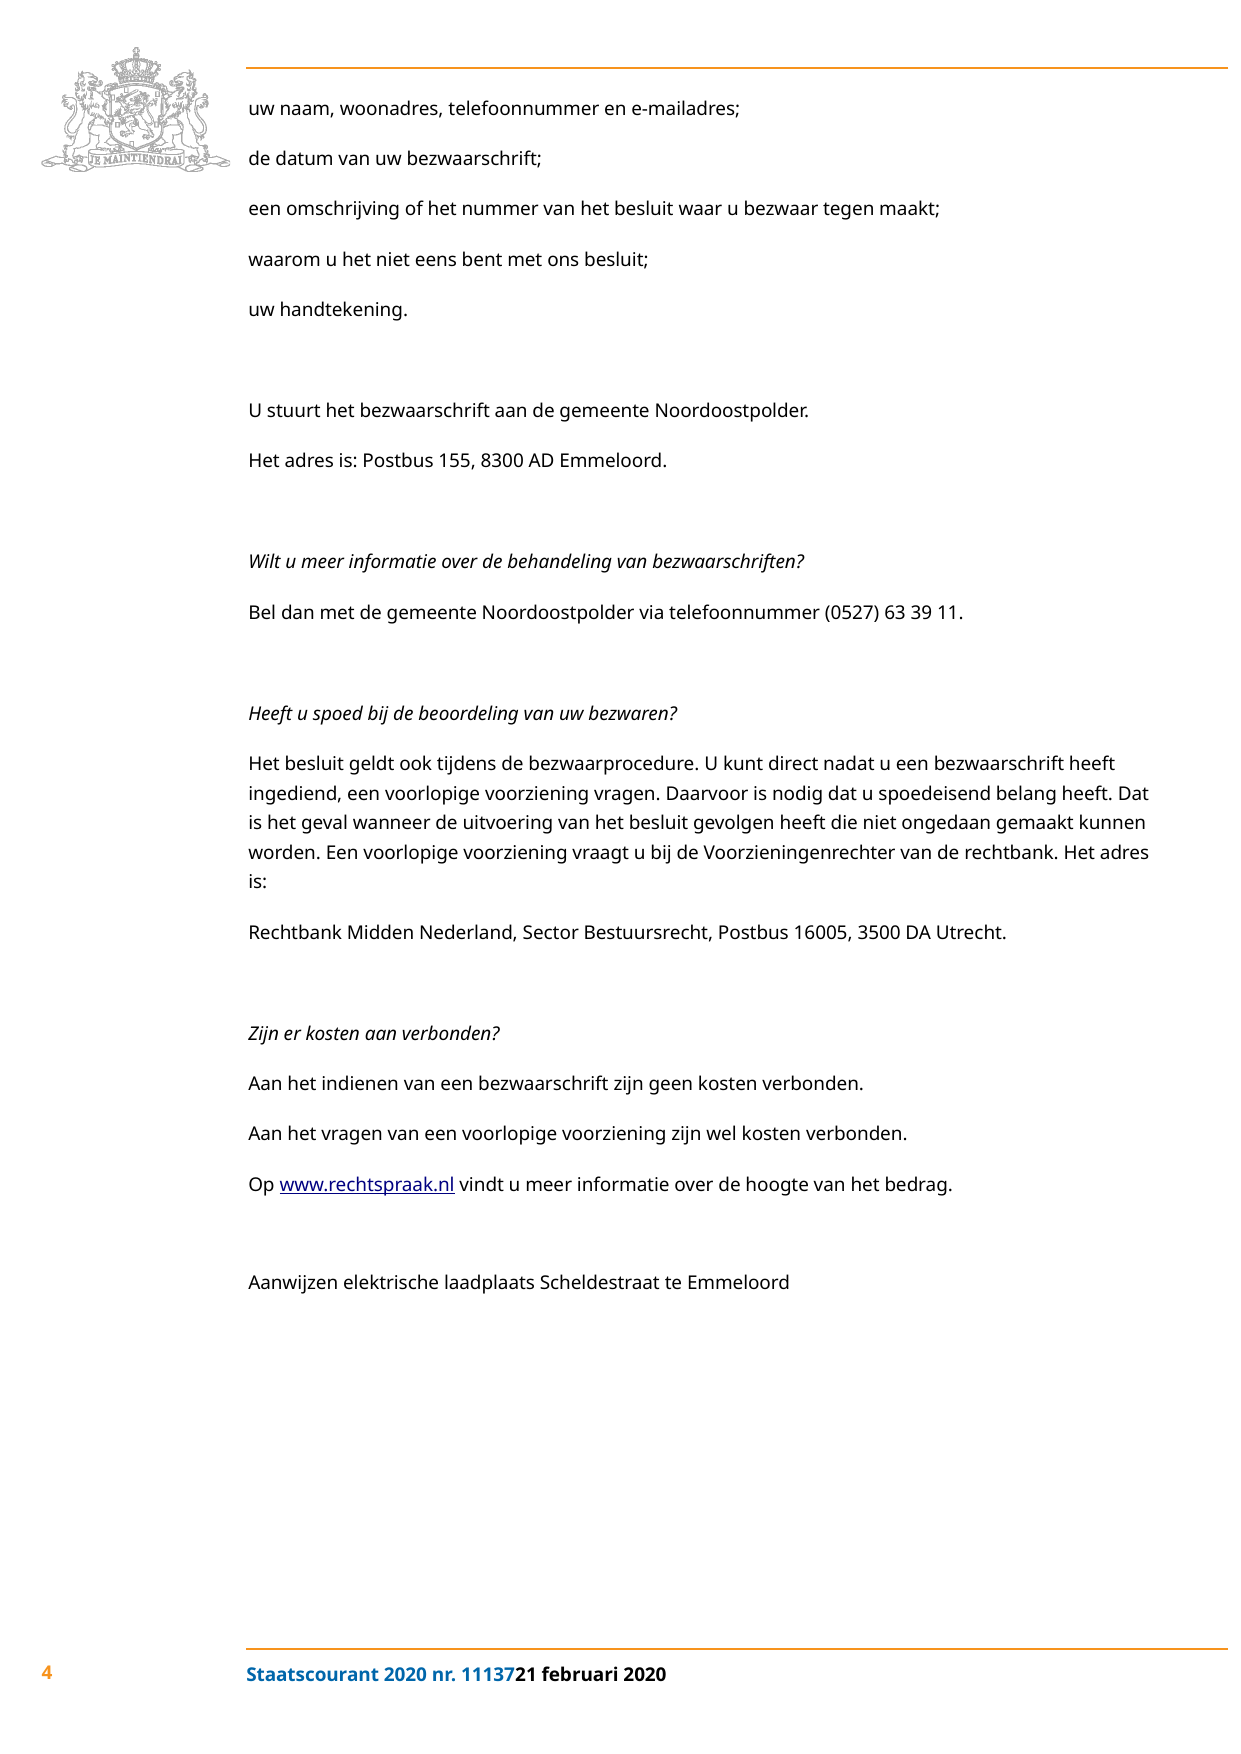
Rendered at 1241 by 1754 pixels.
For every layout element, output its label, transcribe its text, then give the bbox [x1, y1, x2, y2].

text Heeft u spoed bij de beoordeling van uw bezwaren? [248, 700, 1152, 726]
text Aanwijzen elektrische laadplaats Scheldestraat te Emmeloord [248, 1269, 1152, 1295]
text Aan het indienen van een bezwaarschrift zijn geen kosten verbonden. [248, 1070, 1152, 1096]
text Bel dan met de gemeente Noordoostpolder via telefoonnummer (0527) 63 39 11. [248, 599, 1152, 625]
text Op www.rechtspraak.nl vindt u meer informatie over de hoogte van het bedrag. [248, 1171, 1152, 1197]
text uw naam, woonadres, telefoonnummer en e-mailadres; [248, 95, 1152, 121]
text de datum van uw bezwaarschrift; [248, 145, 1152, 171]
text Zijn er kosten aan verbonden? [248, 1020, 1152, 1046]
text uw handtekening. [248, 296, 1152, 322]
picture [41, 47, 231, 172]
text waarom u het niet eens bent met ons besluit; [248, 246, 1152, 272]
text Rechtbank Midden Nederland, Sector Bestuursrecht, Postbus 16005, 3500 DA Utrecht. [248, 919, 1152, 945]
text Wilt u meer informatie over de behandeling van bezwaarschriften? [248, 548, 1152, 574]
text Aan het vragen van een voorlopige voorziening zijn wel kosten verbonden. [248, 1121, 1152, 1146]
text Het adres is: Postbus 155, 8300 AD Emmeloord. [248, 448, 1152, 473]
text Het besluit geldt ook tijdens de bezwaarprocedure. U kunt direct nadat u een bezwaarschrift heeft ingediend, een voorlopige voorziening vragen. Daarvoor is nodig dat u spoedeisend belang heeft. Dat is het geval wanneer de uitvoering van het besluit gevolgen heeft die niet ongedaan gemaakt kunnen worden. Een voorlopige voorziening vraagt u bij de Voorzieningenrechter van de rechtbank. Het adres is: [248, 750, 1152, 894]
text U stuurt het bezwaarschrift aan de gemeente Noordoostpolder. [248, 397, 1152, 423]
text een omschrijving of het nummer van het besluit waar u bezwaar tegen maakt; [248, 196, 1152, 221]
